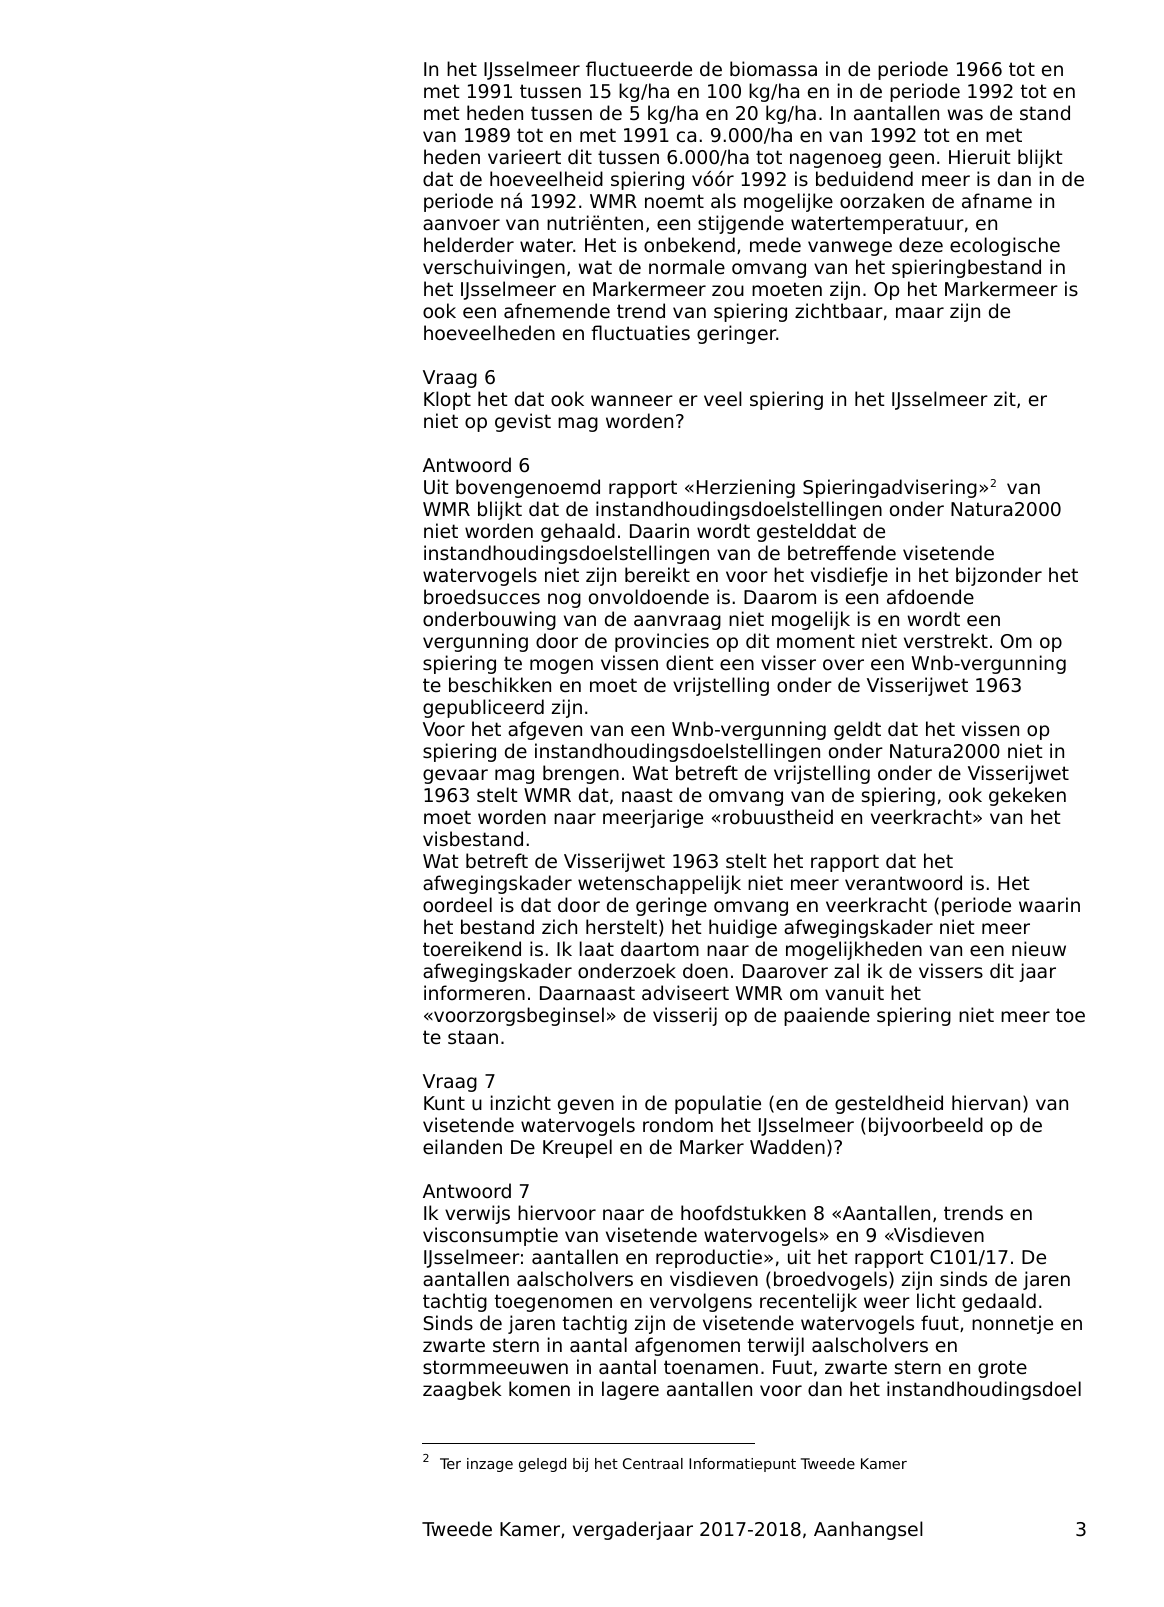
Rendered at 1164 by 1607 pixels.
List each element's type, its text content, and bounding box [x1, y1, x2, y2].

text Ter inzage gelegd bij het Centraal Informatiepunt Tweede Kamer [422, 1452, 1087, 1474]
text Vraag 6 [422, 367, 1087, 389]
text Ik verwijs hiervoor naar de hoofdstukken 8 «Aantallen, trends en visconsumptie van visetende watervogels» en 9 «Visdieven IJsselmeer: aantallen en reproductie», uit het rapport C101/17. De aantallen aalscholvers en visdieven (broedvogels) zijn sinds de jaren tachtig toegenomen en vervolgens recentelijk weer licht gedaald. Sinds de jaren tachtig zijn de visetende watervogels fuut, nonnetje en zwarte stern in aantal afgenomen terwijl aalscholvers en stormmeeuwen in aantal toenamen. Fuut, zwarte stern en grote zaagbek komen in lagere aantallen voor dan het instandhoudingsdoel [422, 1203, 1087, 1401]
text Voor het afgeven van een Wnb-vergunning geldt dat het vissen op spiering de instandhoudingsdoelstellingen onder Natura2000 niet in gevaar mag brengen. Wat betreft de vrijstelling onder de Visserijwet 1963 stelt WMR dat, naast de omvang van de spiering, ook gekeken moet worden naar meerjarige «robuustheid en veerkracht» van het visbestand. [422, 719, 1087, 851]
text In het IJsselmeer fluctueerde de biomassa in de periode 1966 tot en met 1991 tussen 15 kg/ha en 100 kg/ha en in de periode 1992 tot en met heden tussen de 5 kg/ha en 20 kg/ha. In aantallen was de stand van 1989 tot en met 1991 ca. 9.000/ha en van 1992 tot en met heden varieert dit tussen 6.000/ha tot nagenoeg geen. Hieruit blijkt dat de hoeveelheid spiering vóór 1992 is beduidend meer is dan in de periode ná 1992. WMR noemt als mogelijke oorzaken de afname in aanvoer van nutriënten, een stijgende watertemperatuur, en helderder water. Het is onbekend, mede vanwege deze ecologische verschuivingen, wat de normale omvang van het spieringbestand in het IJsselmeer en Markermeer zou moeten zijn. Op het Markermeer is ook een afnemende trend van spiering zichtbaar, maar zijn de hoeveelheden en fluctuaties geringer. [422, 59, 1087, 345]
text Kunt u inzicht geven in de populatie (en de gesteldheid hiervan) van visetende watervogels rondom het IJsselmeer (bijvoorbeeld op de eilanden De Kreupel en de Marker Wadden)? [422, 1093, 1087, 1159]
text Vraag 7 [422, 1071, 1087, 1093]
text Wat betreft de Visserijwet 1963 stelt het rapport dat het afwegingskader wetenschappelijk niet meer verantwoord is. Het oordeel is dat door de geringe omvang en veerkracht (periode waarin het bestand zich herstelt) het huidige afwegingskader niet meer toereikend is. Ik laat daartom naar de mogelijkheden van een nieuw afwegingskader onderzoek doen. Daarover zal ik de vissers dit jaar informeren. Daarnaast adviseert WMR om vanuit het «voorzorgsbeginsel» de visserij op de paaiende spiering niet meer toe te staan. [422, 851, 1087, 1048]
text Klopt het dat ook wanneer er veel spiering in het IJsselmeer zit, er niet op gevist mag worden? [422, 389, 1087, 433]
text Antwoord 7 [422, 1181, 1087, 1203]
text Antwoord 6 [422, 455, 1087, 477]
text Uit bovengenoemd rapport «Herziening Spieringadvisering» van WMR blijkt dat de instandhoudingsdoelstellingen onder Natura2000 niet worden gehaald. Daarin wordt gestelddat de instandhoudingsdoelstellingen van de betreffende visetende watervogels niet zijn bereikt en voor het visdiefje in het bijzonder het broedsucces nog onvoldoende is. Daarom is een afdoende onderbouwing van de aanvraag niet mogelijk is en wordt een vergunning door de provincies op dit moment niet verstrekt. Om op spiering te mogen vissen dient een visser over een Wnb-vergunning te beschikken en moet de vrijstelling onder de Visserijwet 1963 gepubliceerd zijn. [422, 477, 1087, 719]
